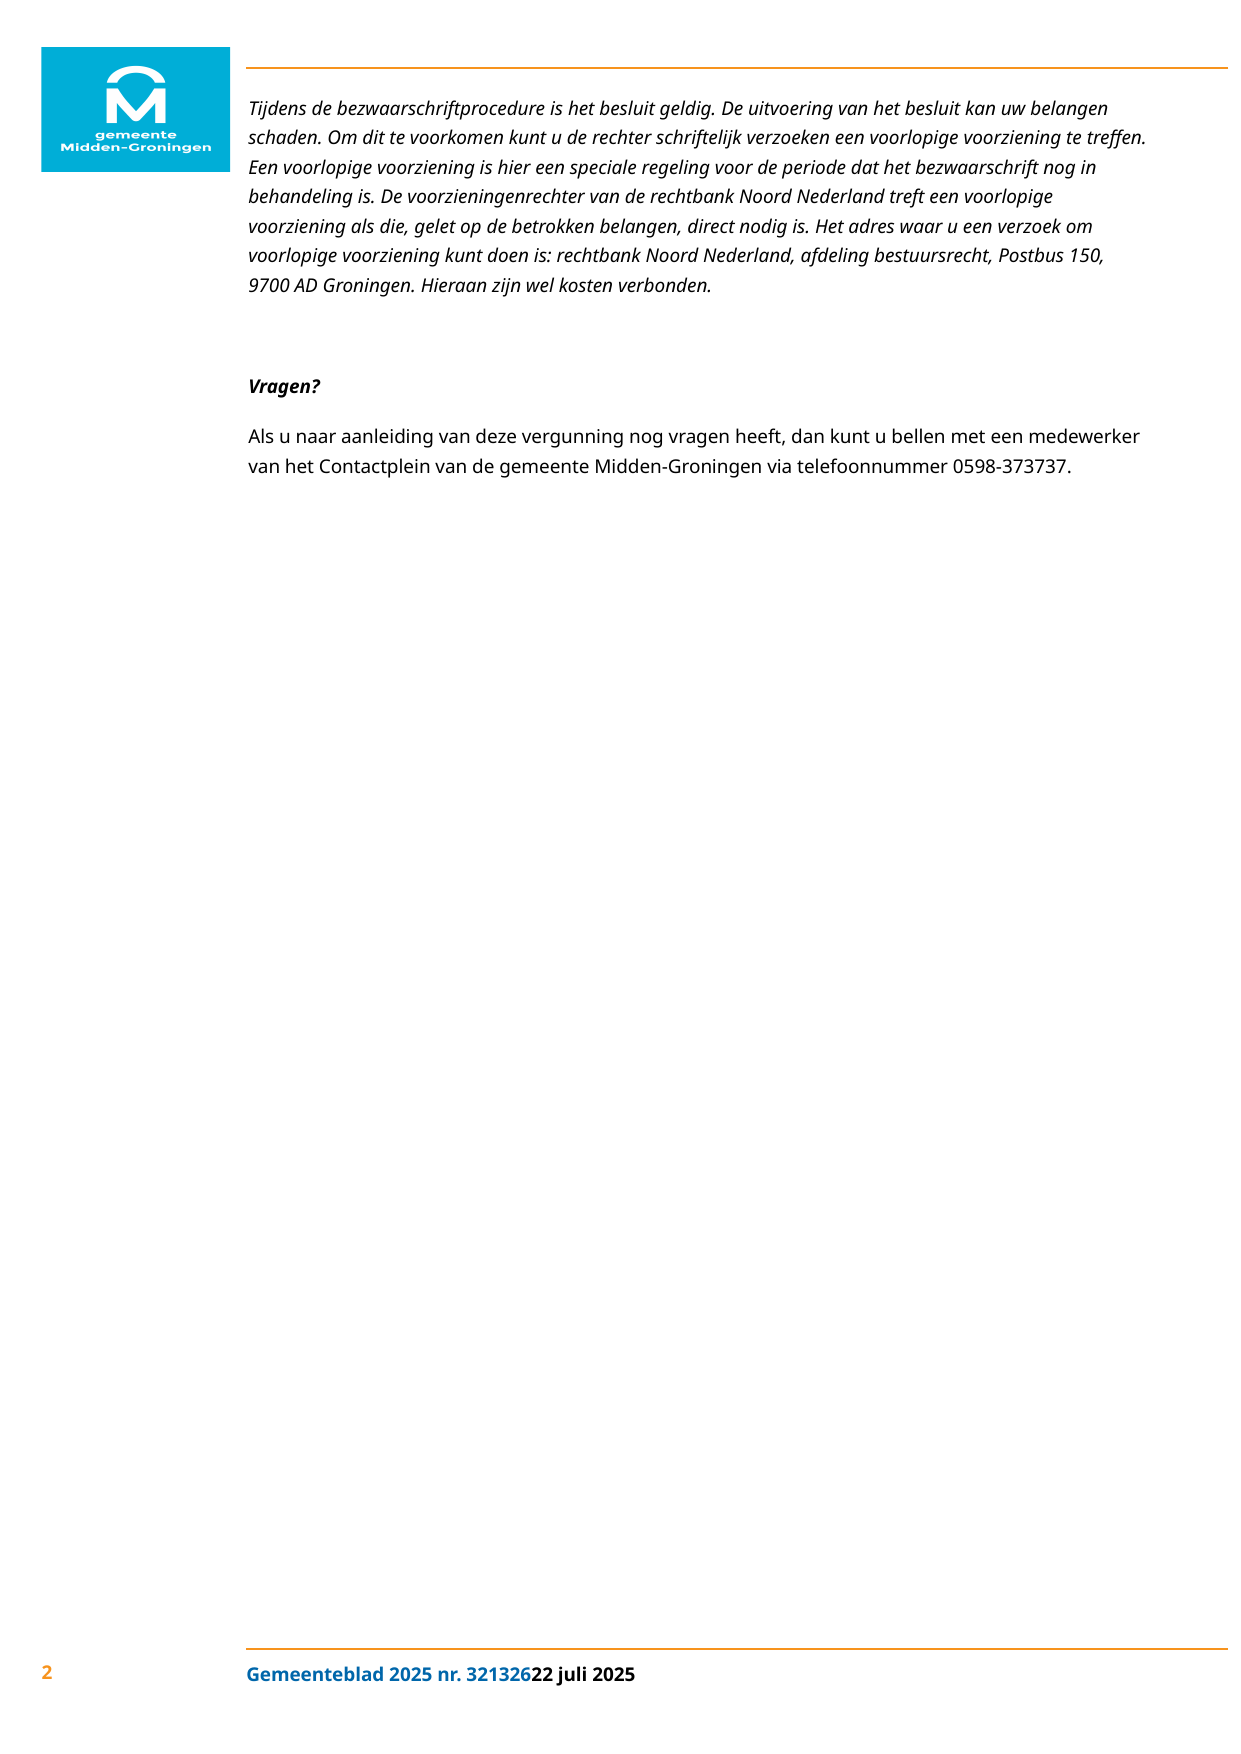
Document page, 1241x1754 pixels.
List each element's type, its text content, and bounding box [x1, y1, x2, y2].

text Als u naar aanleiding van deze vergunning nog vragen heeft, dan kunt u bellen met een medewerker van het Contactplein van de gemeente Midden-Groningen via telefoonnummer 0598-373737. [248, 423, 1152, 479]
picture [107, 89, 165, 122]
text Vragen? [248, 373, 1152, 399]
text Tijdens de bezwaarschriftprocedure is het besluit geldig. De uitvoering van het besluit kan uw belangen schaden. Om dit te voorkomen kunt u de rechter schriftelijk verzoeken een voorlopige voorziening te treffen. Een voorlopige voorziening is hier een speciale regeling voor de periode dat het bezwaarschrift nog in behandeling is. De voorzieningenrechter van de rechtbank Noord Nederland treft een voorlopige voorziening als die, gelet op de betrokken belangen, direct nodig is. Het adres waar u een verzoek om voorlopige voorziening kunt doen is: rechtbank Noord Nederland, afdeling bestuursrecht, Postbus 150, 9700 AD Groningen. Hieraan zijn wel kosten verbonden. [248, 95, 1152, 298]
picture [108, 66, 164, 82]
picture [184, 146, 190, 153]
